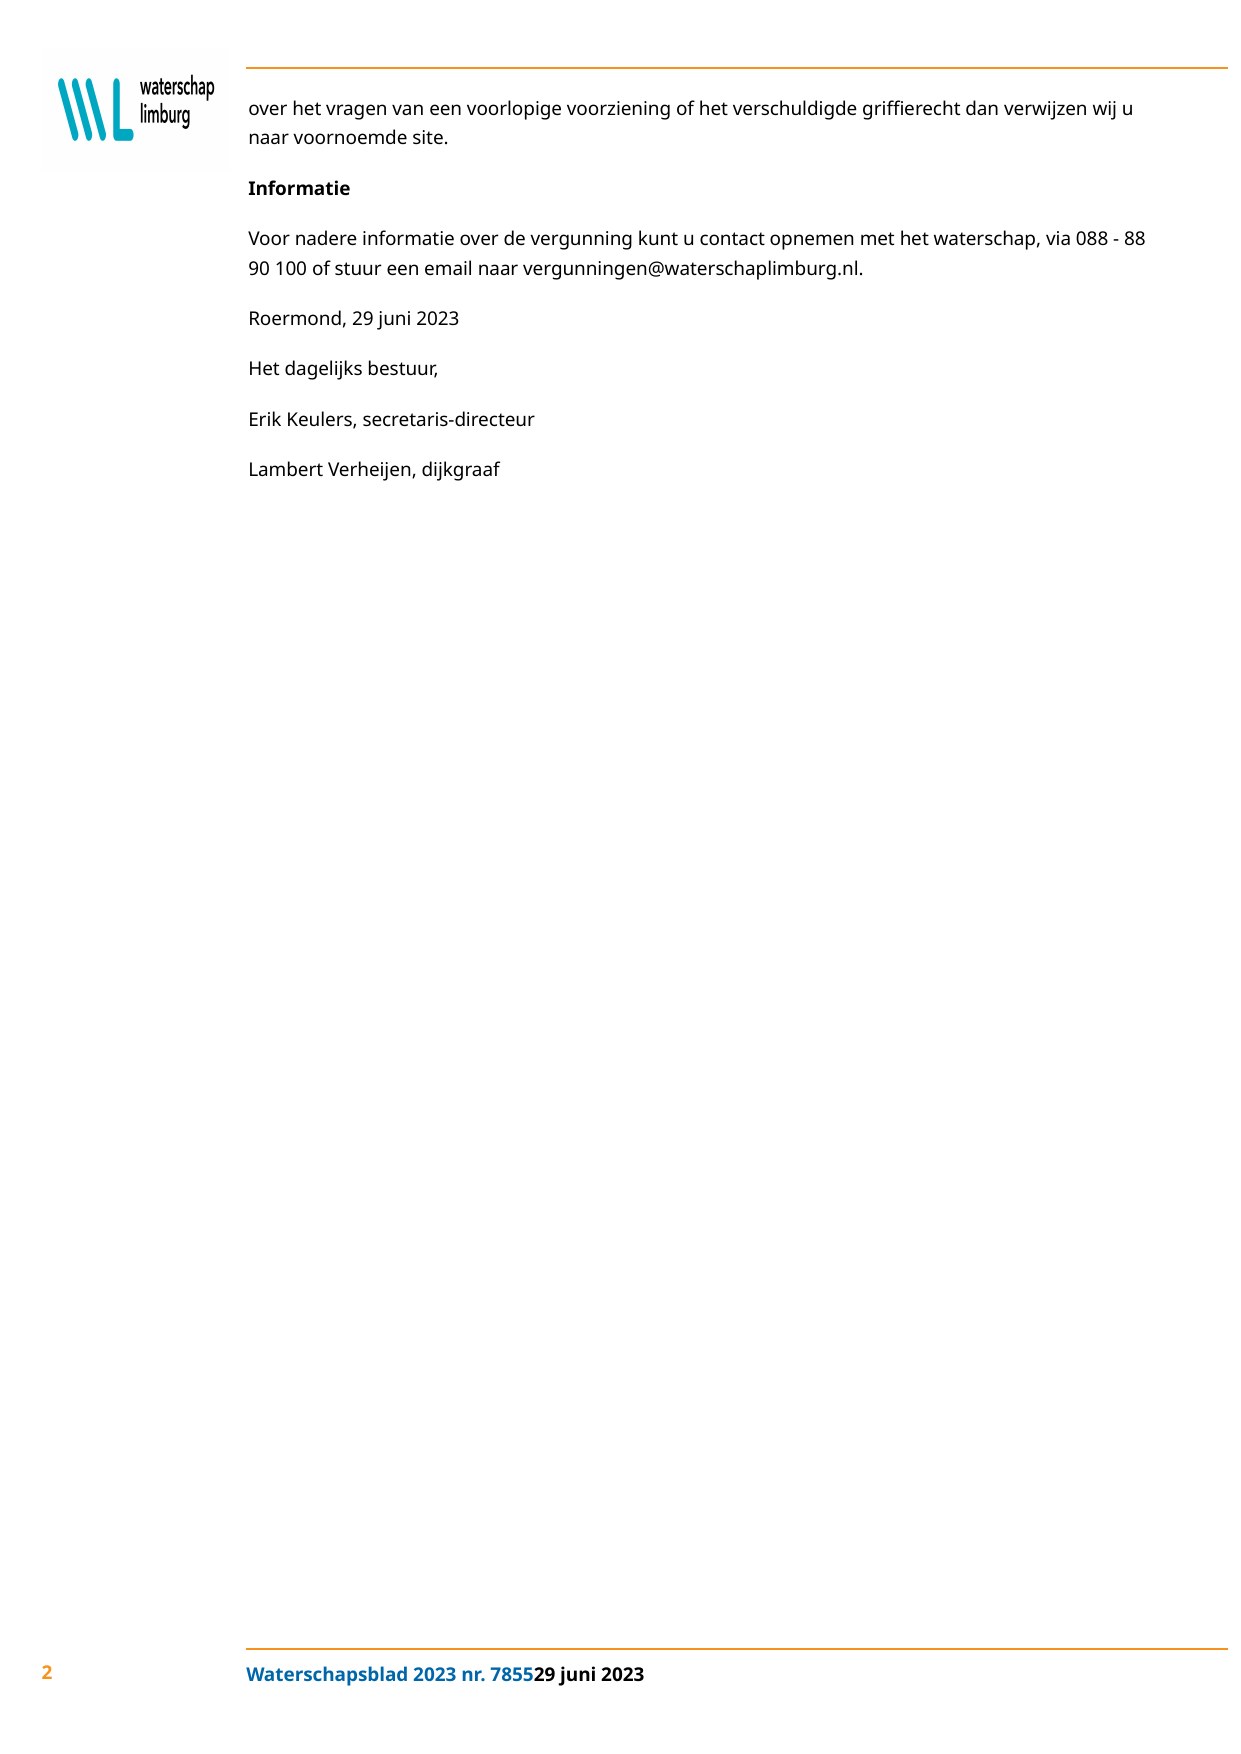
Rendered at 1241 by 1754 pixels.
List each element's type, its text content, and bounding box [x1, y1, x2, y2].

text Erik Keulers, secretaris-directeur [248, 406, 1152, 432]
text Lambert Verheijen, dijkgraaf [248, 456, 1152, 482]
text Roermond, 29 juni 2023 [248, 305, 1152, 331]
text Voor nadere informatie over de vergunning kunt u contact opnemen met het waterschap, via 088 - 88 90 100 of stuur een email naar vergunningen@waterschaplimburg.nl. [248, 225, 1152, 281]
text Het dagelijks bestuur, [248, 356, 1152, 381]
text Informatie [248, 175, 1152, 201]
picture [41, 47, 231, 172]
text over het vragen van een voorlopige voorziening of het verschuldigde griffierecht dan verwijzen wij u naar voornoemde site. [248, 95, 1152, 150]
